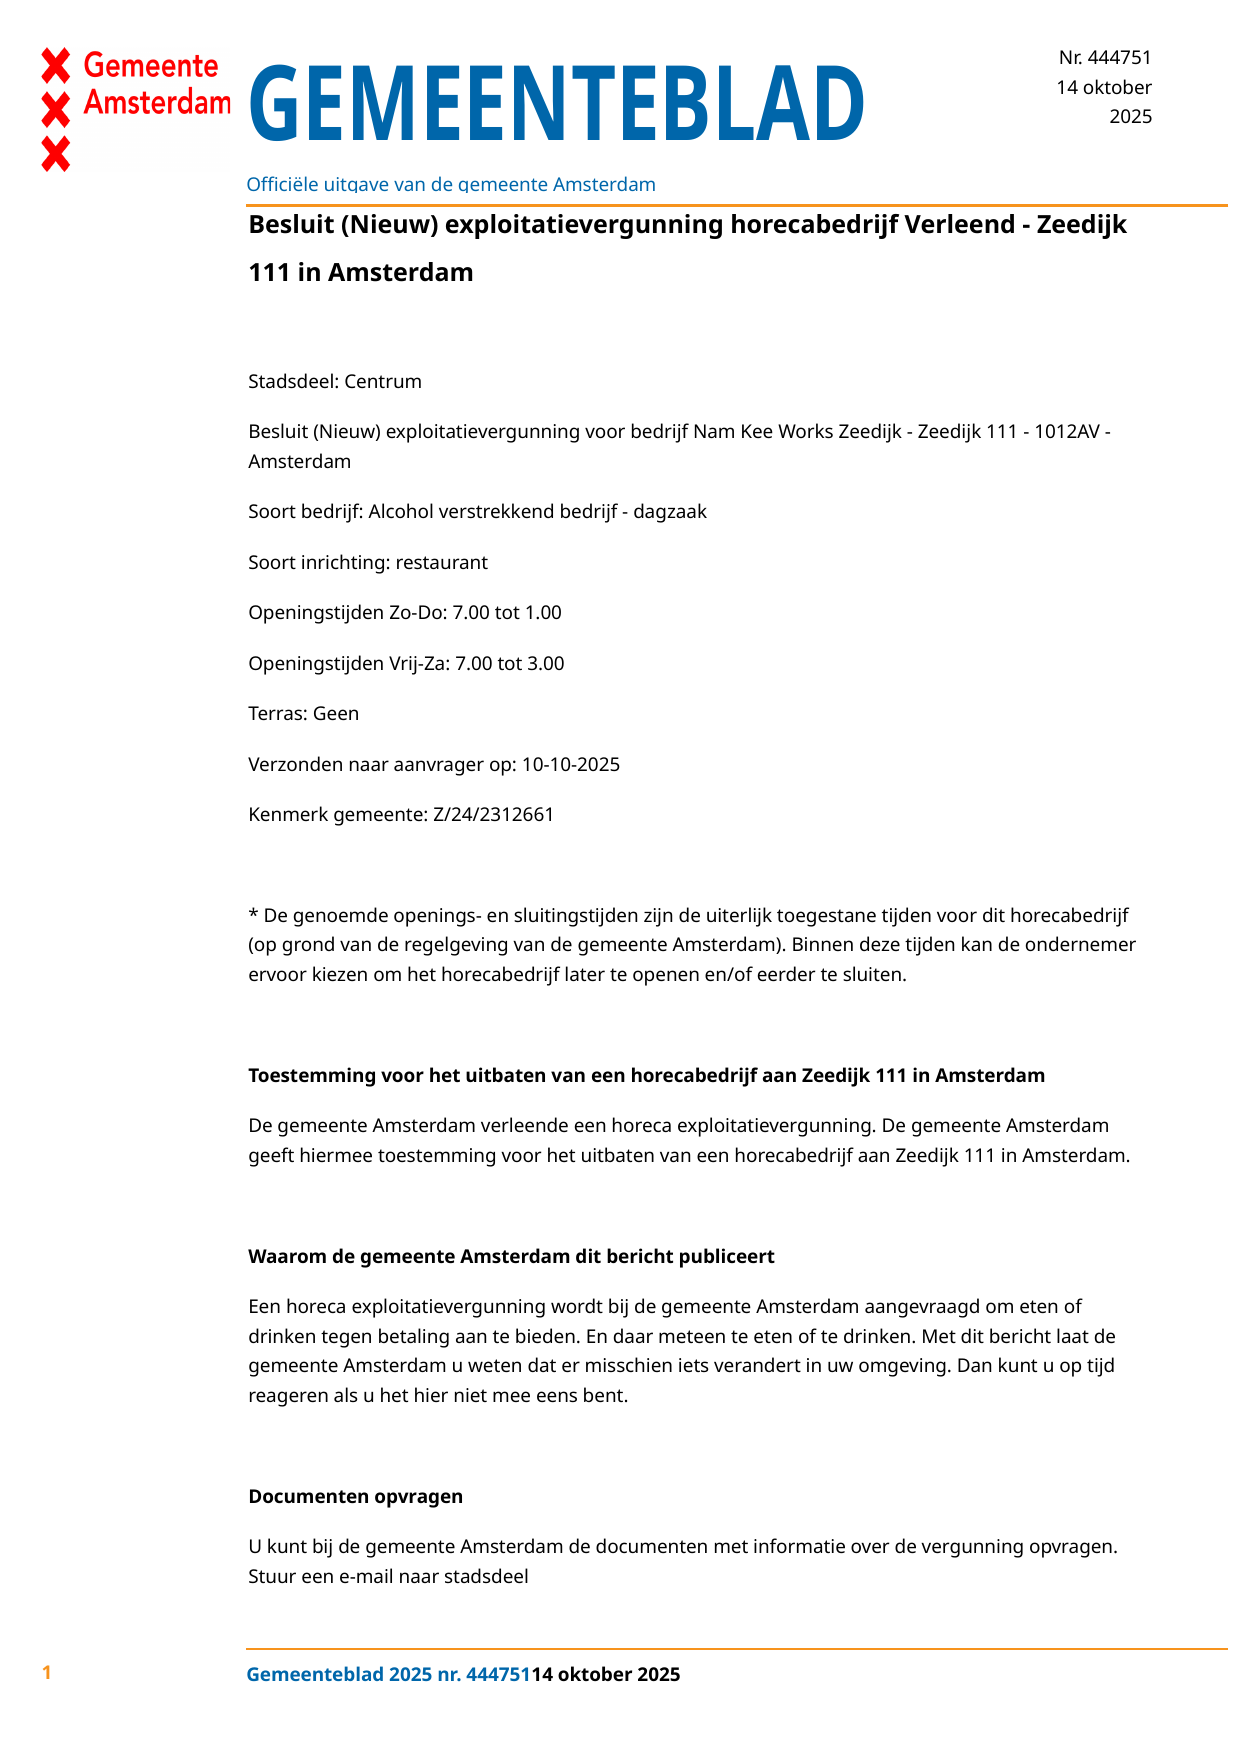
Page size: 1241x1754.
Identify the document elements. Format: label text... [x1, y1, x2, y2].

text Kenmerk gemeente: Z/24/2312661 [248, 801, 1152, 827]
text Openingstijden Vrij-Za: 7.00 tot 3.00 [248, 650, 1152, 676]
text Documenten opvragen [248, 1483, 1152, 1509]
text Openingstijden Zo-Do: 7.00 tot 1.00 [248, 599, 1152, 625]
text Soort inrichting: restaurant [248, 549, 1152, 575]
text Terras: Geen [248, 700, 1152, 726]
text U kunt bij de gemeente Amsterdam de documenten met informatie over de vergunning opvragen. Stuur een e-mail naar stadsdeel [248, 1533, 1152, 1589]
text Waarom de gemeente Amsterdam dit bericht publiceert [248, 1243, 1152, 1269]
text Besluit (Nieuw) exploitatievergunning horecabedrijf Verleend - Zeedijk 111 in Amsterdam [248, 207, 1152, 288]
text De gemeente Amsterdam verleende een horeca exploitatievergunning. De gemeente Amsterdam geeft hiermee toestemming voor het uitbaten van een horecabedrijf aan Zeedijk 111 in Amsterdam. [248, 1112, 1152, 1168]
picture [41, 47, 231, 172]
text Soort bedrijf: Alcohol verstrekkend bedrijf - dagzaak [248, 499, 1152, 524]
text Een horeca exploitatievergunning wordt bij de gemeente Amsterdam aangevraagd om eten of drinken tegen betaling aan te bieden. En daar meteen te eten of te drinken. Met dit bericht laat de gemeente Amsterdam u weten dat er misschien iets verandert in uw omgeving. Dan kunt u op tijd reageren als u het hier niet mee eens bent. [248, 1293, 1152, 1408]
text Toestemming voor het uitbaten van een horecabedrijf aan Zeedijk 111 in Amsterdam [248, 1062, 1152, 1088]
text Verzonden naar aanvrager op: 10-10-2025 [248, 751, 1152, 777]
text Besluit (Nieuw) exploitatievergunning voor bedrijf Nam Kee Works Zeedijk - Zeedijk 111 - 1012AV - Amsterdam [248, 419, 1152, 474]
text * De genoemde openings- en sluitingstijden zijn de uiterlijk toegestane tijden voor dit horecabedrijf (op grond van de regelgeving van de gemeente Amsterdam). Binnen deze tijden kan de ondernemer ervoor kiezen om het horecabedrijf later te openen en/of eerder te sluiten. [248, 902, 1152, 987]
text Stadsdeel: Centrum [248, 368, 1152, 394]
